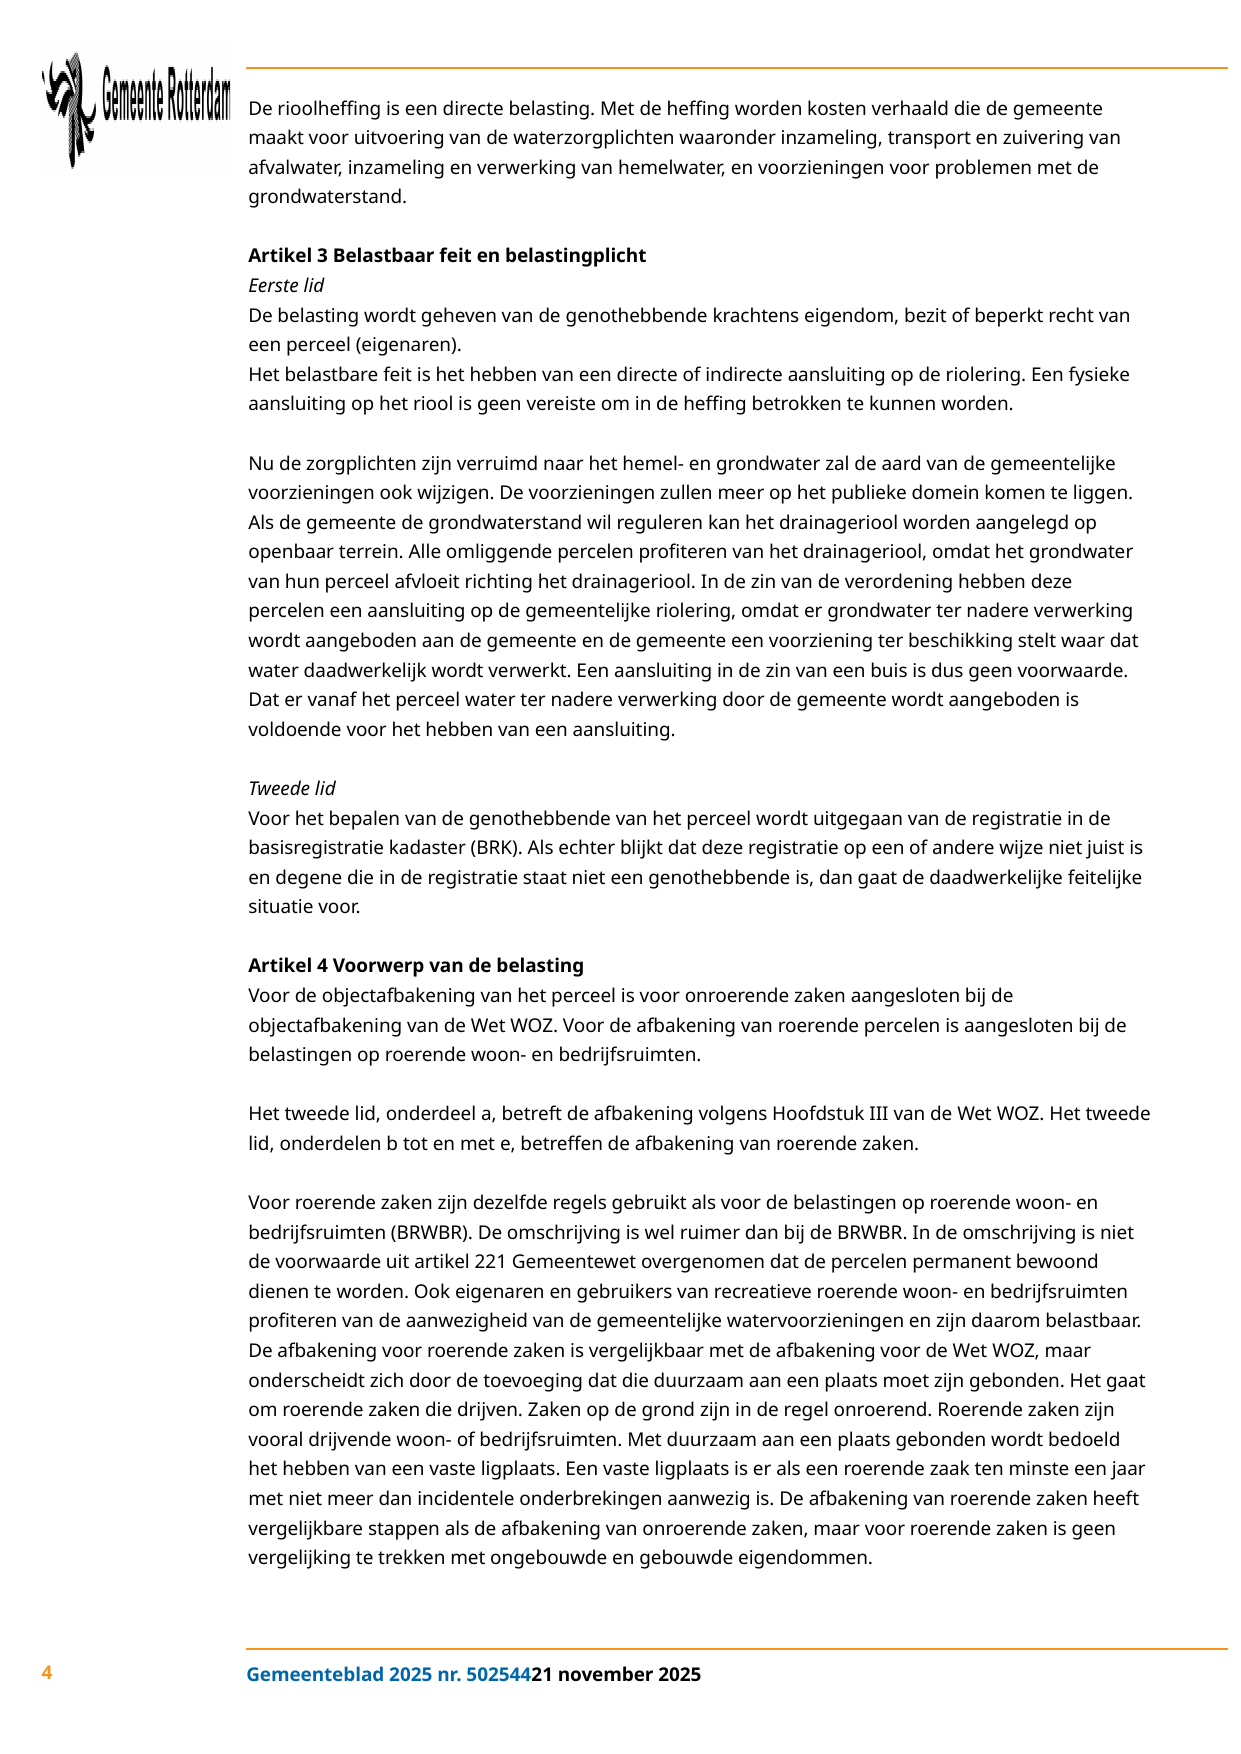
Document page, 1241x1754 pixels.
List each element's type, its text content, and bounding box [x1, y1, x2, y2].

text Het tweede lid, onderdeel a, betreft de afbakening volgens Hoofdstuk III van de Wet WOZ. Het tweede lid, onderdelen b tot en met e, betreffen de afbakening van roerende zaken. [248, 1101, 1152, 1156]
text Het belastbare feit is het hebben van een directe of indirecte aansluiting op de riolering. Een fysieke aansluiting op het riool is geen vereiste om in de heffing betrokken te kunnen worden. [248, 361, 1152, 416]
text De belasting wordt geheven van de genothebbende krachtens eigendom, bezit of beperkt recht van een perceel (eigenaren). [248, 302, 1152, 357]
text Eerste lid [248, 272, 1152, 298]
picture [41, 47, 231, 172]
text Artikel 4 Voorwerp van de belasting [248, 953, 1152, 978]
text Tweede lid [248, 775, 1152, 801]
text Voor roerende zaken zijn dezelfde regels gebruikt als voor de belastingen op roerende woon- en bedrijfsruimten (BRWBR). De omschrijving is wel ruimer dan bij de BRWBR. In de omschrijving is niet de voorwaarde uit artikel 221 Gemeentewet overgenomen dat de percelen permanent bewoond dienen te worden. Ook eigenaren en gebruikers van recreatieve roerende woon- en bedrijfsruimten profiteren van de aanwezigheid van de gemeentelijke watervoorzieningen en zijn daarom belastbaar. De afbakening voor roerende zaken is vergelijkbaar met de afbakening voor de Wet WOZ, maar onderscheidt zich door de toevoeging dat die duurzaam aan een plaats moet zijn gebonden. Het gaat om roerende zaken die drijven. Zaken op de grond zijn in de regel onroerend. Roerende zaken zijn vooral drijvende woon- of bedrijfsruimten. Met duurzaam aan een plaats gebonden wordt bedoeld het hebben van een vaste ligplaats. Een vaste ligplaats is er als een roerende zaak ten minste een jaar met niet meer dan incidentele onderbrekingen aanwezig is. De afbakening van roerende zaken heeft vergelijkbare stappen als de afbakening van onroerende zaken, maar voor roerende zaken is geen vergelijking te trekken met ongebouwde en gebouwde eigendommen. [248, 1189, 1152, 1570]
text Artikel 3 Belastbaar feit en belastingplicht [248, 243, 1152, 268]
text Nu de zorgplichten zijn verruimd naar het hemel- en grondwater zal de aard van de gemeentelijke voorzieningen ook wijzigen. De voorzieningen zullen meer op het publieke domein komen te liggen. Als de gemeente de grondwaterstand wil reguleren kan het drainageriool worden aangelegd op openbaar terrein. Alle omliggende percelen profiteren van het drainageriool, omdat het grondwater van hun perceel afvloeit richting het drainageriool. In de zin van de verordening hebben deze percelen een aansluiting op de gemeentelijke riolering, omdat er grondwater ter nadere verwerking wordt aangeboden aan de gemeente en de gemeente een voorziening ter beschikking stelt waar dat water daadwerkelijk wordt verwerkt. Een aansluiting in de zin van een buis is dus geen voorwaarde. Dat er vanaf het perceel water ter nadere verwerking door de gemeente wordt aangeboden is voldoende voor het hebben van een aansluiting. [248, 450, 1152, 742]
text De rioolheffing is een directe belasting. Met de heffing worden kosten verhaald die de gemeente maakt voor uitvoering van de waterzorgplichten waaronder inzameling, transport en zuivering van afvalwater, inzameling en verwerking van hemelwater, en voorzieningen voor problemen met de grondwaterstand. [248, 95, 1152, 209]
text Voor de objectafbakening van het perceel is voor onroerende zaken aangesloten bij de objectafbakening van de Wet WOZ. Voor de afbakening van roerende percelen is aangesloten bij de belastingen op roerende woon- en bedrijfsruimten. [248, 982, 1152, 1067]
text Voor het bepalen van de genothebbende van het perceel wordt uitgegaan van de registratie in de basisregistratie kadaster (BRK). Als echter blijkt dat deze registratie op een of andere wijze niet juist is en degene die in de registratie staat niet een genothebbende is, dan gaat de daadwerkelijke feitelijke situatie voor. [248, 805, 1152, 919]
